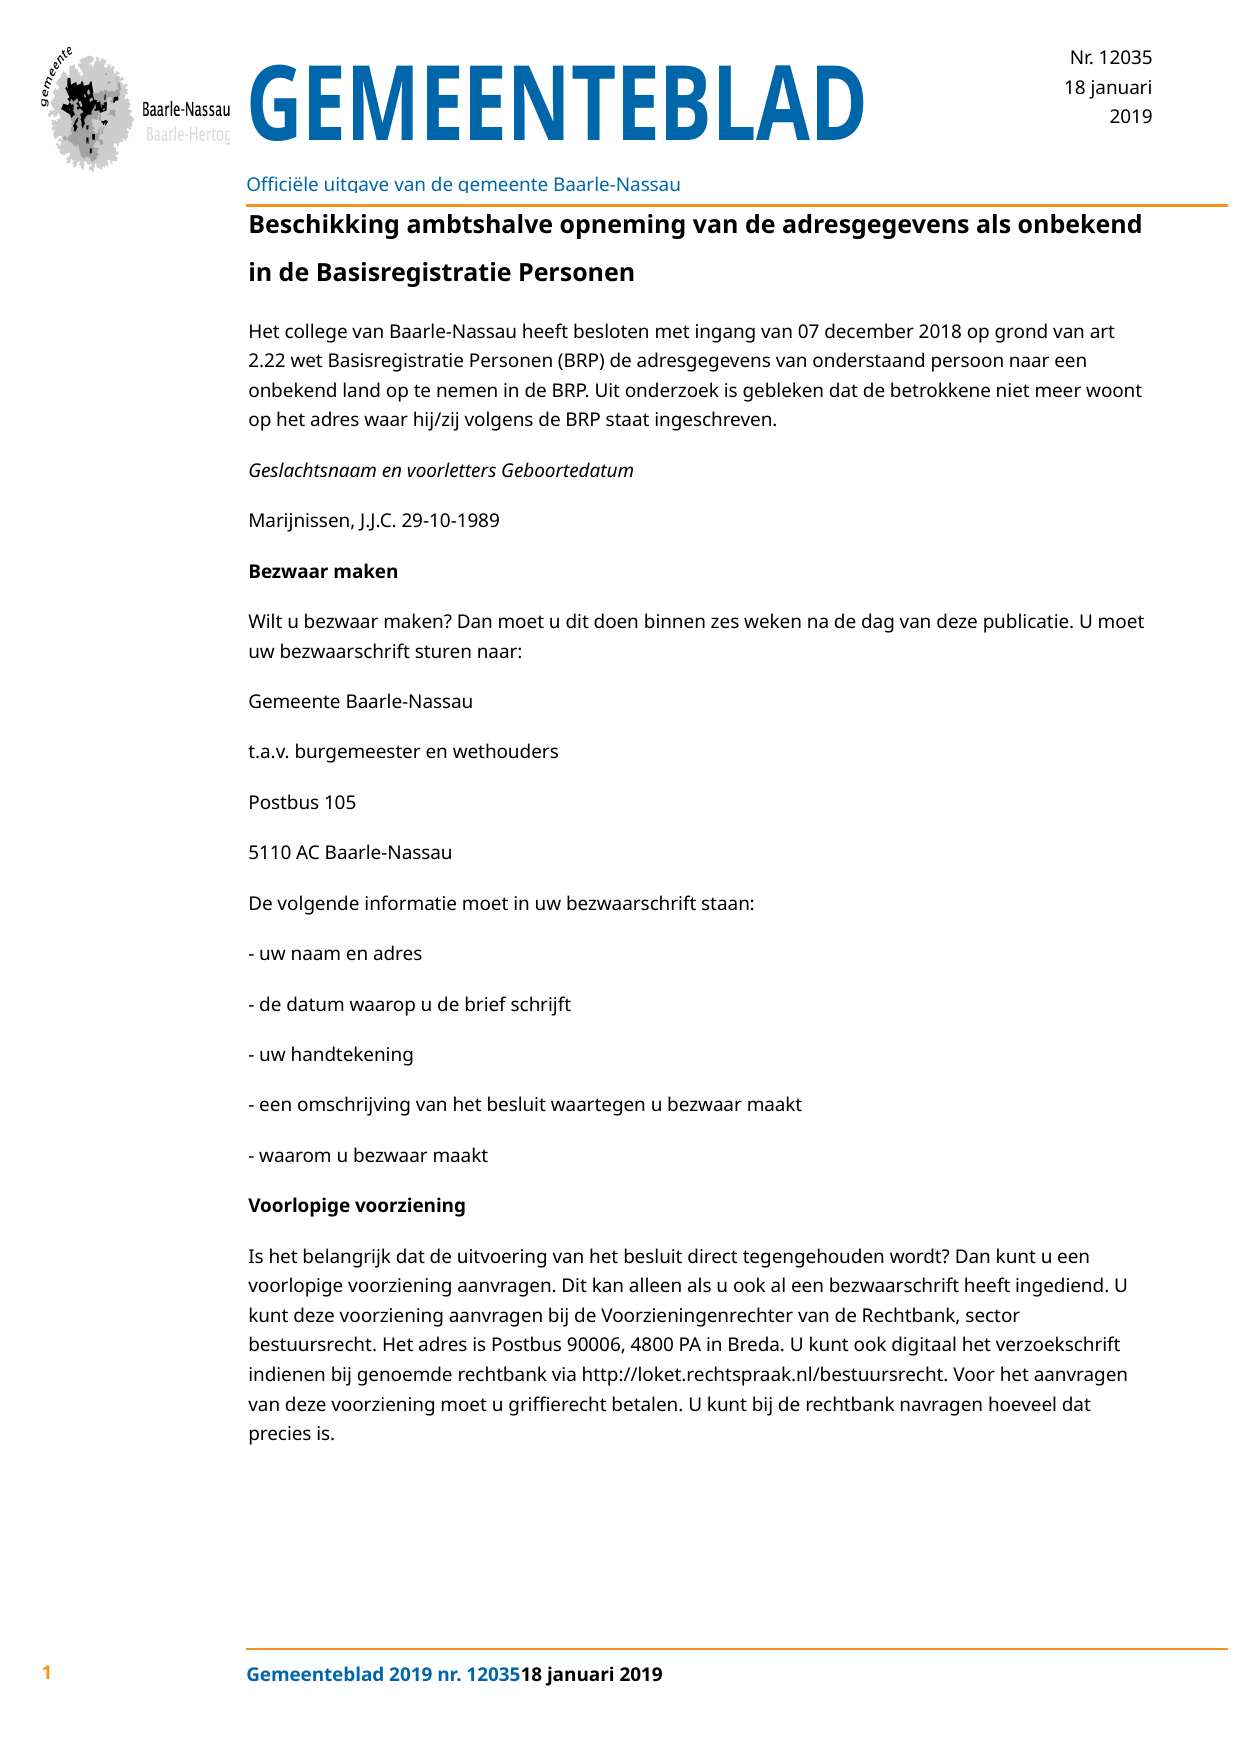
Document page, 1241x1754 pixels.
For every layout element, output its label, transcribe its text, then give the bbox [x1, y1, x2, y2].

text Wilt u bezwaar maken? Dan moet u dit doen binnen zes weken na de dag van deze publicatie. U moet uw bezwaarschrift sturen naar: [248, 608, 1152, 664]
picture [41, 47, 231, 172]
text Is het belangrijk dat de uitvoering van het besluit direct tegengehouden wordt? Dan kunt u een voorlopige voorziening aanvragen. Dit kan alleen als u ook al een bezwaarschrift heeft ingediend. U kunt deze voorziening aanvragen bij de Voorzieningenrechter van de Rechtbank, sector bestuursrecht. Het adres is Postbus 90006, 4800 PA in Breda. U kunt ook digitaal het verzoekschrift indienen bij genoemde rechtbank via http://loket.rechtspraak.nl/bestuursrecht. Voor het aanvragen van deze voorziening moet u griffierecht betalen. U kunt bij de rechtbank navragen hoeveel dat precies is. [248, 1243, 1152, 1446]
text - een omschrijving van het besluit waartegen u bezwaar maakt [248, 1092, 1152, 1117]
text 5110 AC Baarle-Nassau [248, 839, 1152, 865]
text Beschikking ambtshalve opneming van de adresgegevens als onbekend in de Basisregistratie Personen [248, 207, 1152, 288]
text - uw handtekening [248, 1041, 1152, 1067]
text Het college van Baarle-Nassau heeft besloten met ingang van 07 december 2018 op grond van art 2.22 wet Basisregistratie Personen (BRP) de adresgegevens van onderstaand persoon naar een onbekend land op te nemen in de BRP. Uit onderzoek is gebleken dat de betrokkene niet meer woont op het adres waar hij/zij volgens de BRP staat ingeschreven. [248, 318, 1152, 432]
text Postbus 105 [248, 789, 1152, 815]
text Marijnissen, J.J.C. 29-10-1989 [248, 507, 1152, 533]
text De volgende informatie moet in uw bezwaarschrift staan: [248, 890, 1152, 916]
text Gemeente Baarle-Nassau [248, 688, 1152, 714]
text - waarom u bezwaar maakt [248, 1142, 1152, 1168]
text Geslachtsnaam en voorletters Geboortedatum [248, 457, 1152, 483]
text t.a.v. burgemeester en wethouders [248, 739, 1152, 764]
text Bezwaar maken [248, 558, 1152, 584]
text Voorlopige voorziening [248, 1192, 1152, 1218]
text - de datum waarop u de brief schrijft [248, 991, 1152, 1017]
text - uw naam en adres [248, 940, 1152, 966]
